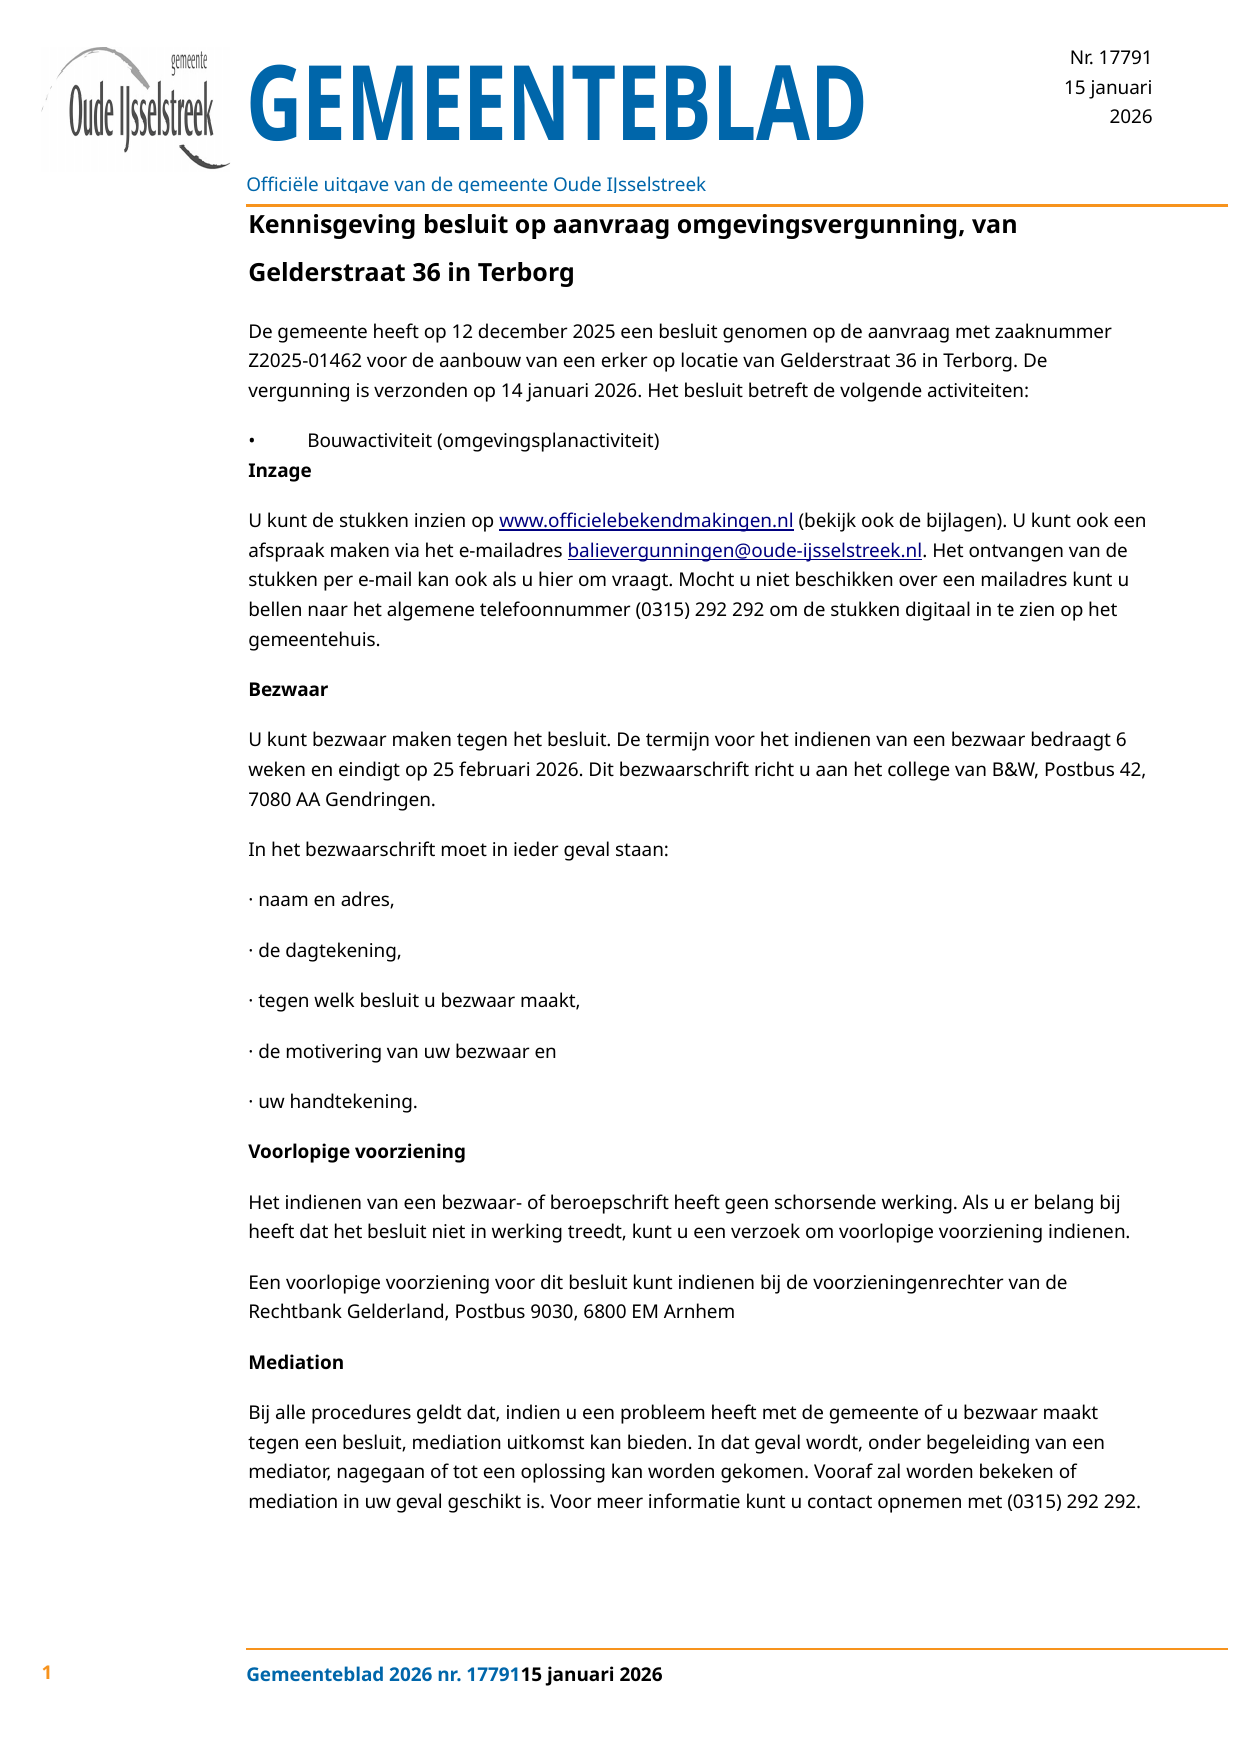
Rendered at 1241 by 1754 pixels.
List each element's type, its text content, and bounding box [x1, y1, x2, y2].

text · uw handtekening. [248, 1088, 1152, 1114]
text Voorlopige voorziening [248, 1139, 1152, 1164]
picture [41, 47, 231, 172]
text U kunt de stukken inzien op www.officielebekendmakingen.nl (bekijk ook de bijlagen). U kunt ook een afspraak maken via het e-mailadres balievergunningen@oude-ijsselstreek.nl. Het ontvangen van de stukken per e-mail kan ook als u hier om vraagt. Mocht u niet beschikken over een mailadres kunt u bellen naar het algemene telefoonnummer (0315) 292 292 om de stukken digitaal in te zien op het gemeentehuis. [248, 507, 1152, 652]
text Bij alle procedures geldt dat, indien u een probleem heeft met de gemeente of u bezwaar maakt tegen een besluit, mediation uitkomst kan bieden. In dat geval wordt, onder begeleiding van een mediator, nagegaan of tot een oplossing kan worden gekomen. Vooraf zal worden bekeken of mediation in uw geval geschikt is. Voor meer informatie kunt u contact opnemen met (0315) 292 292. [248, 1399, 1152, 1514]
text Een voorlopige voorziening voor dit besluit kunt indienen bij de voorzieningenrechter van de Rechtbank Gelderland, Postbus 9030, 6800 EM Arnhem [248, 1269, 1152, 1324]
text De gemeente heeft op 12 december 2025 een besluit genomen op de aanvraag met zaaknummer Z2025-01462 voor de aanbouw van een erker op locatie van Gelderstraat 36 in Terborg. De vergunning is verzonden op 14 januari 2026. Het besluit betreft de volgende activiteiten: [248, 318, 1152, 403]
text Het indienen van een bezwaar- of beroepschrift heeft geen schorsende werking. Als u er belang bij heeft dat het besluit niet in werking treedt, kunt u een verzoek om voorlopige voorziening indienen. [248, 1189, 1152, 1244]
text · de dagtekening, [248, 937, 1152, 963]
text In het bezwaarschrift moet in ieder geval staan: [248, 836, 1152, 862]
text Mediation [248, 1349, 1152, 1375]
text U kunt bezwaar maken tegen het besluit. De termijn voor het indienen van een bezwaar bedraagt 6 weken en eindigt op 25 februari 2026. Dit bezwaarschrift richt u aan het college van B&W, Postbus 42, 7080 AA Gendringen. [248, 727, 1152, 812]
text · tegen welk besluit u bezwaar maakt, [248, 987, 1152, 1013]
text Kennisgeving besluit op aanvraag omgevingsvergunning, van Gelderstraat 36 in Terborg [248, 207, 1152, 288]
text · de motivering van uw bezwaar en [248, 1038, 1152, 1064]
text Bezwaar [248, 676, 1152, 702]
text · naam en adres, [248, 887, 1152, 912]
text Inzage [248, 457, 1152, 483]
list Bouwactiviteit (omgevingsplanactiviteit) [248, 427, 1152, 453]
